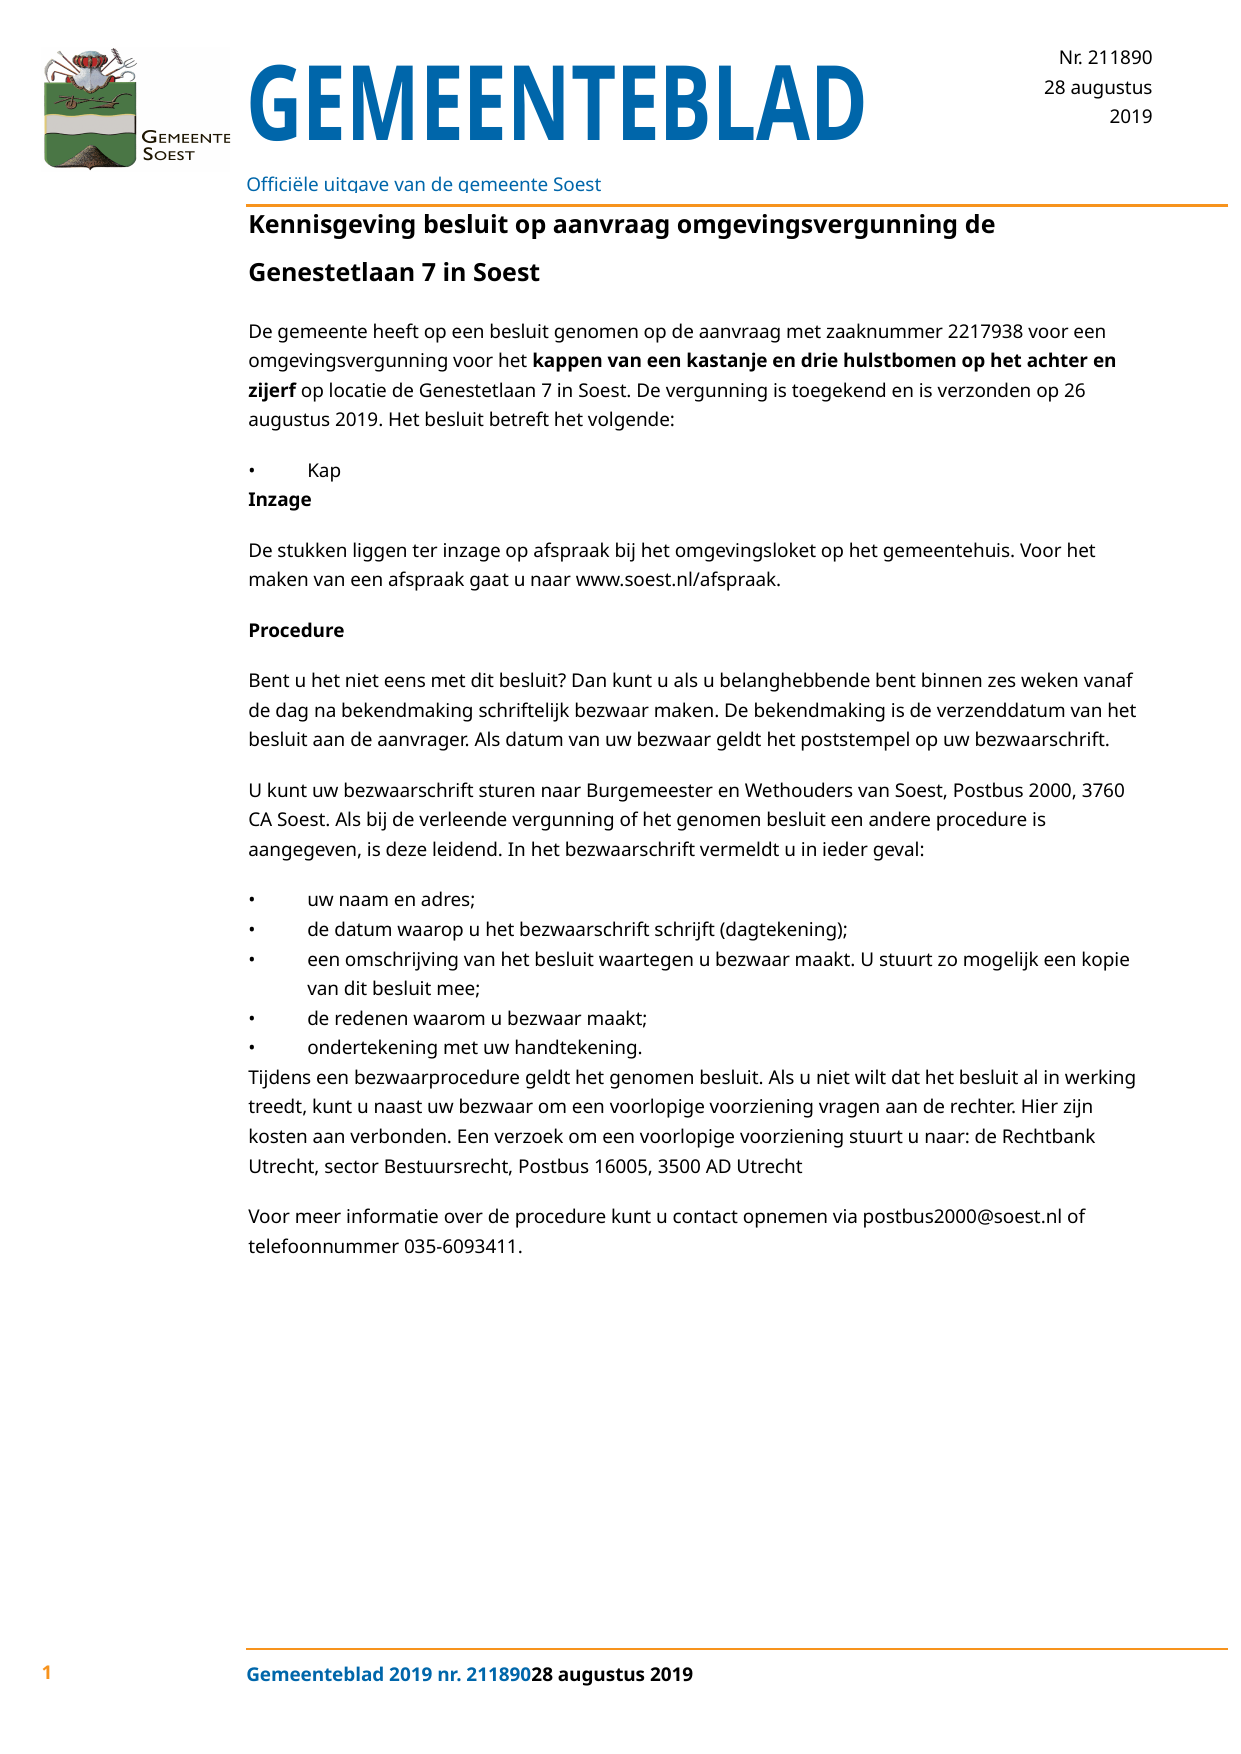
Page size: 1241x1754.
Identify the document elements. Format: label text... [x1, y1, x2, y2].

text Procedure [248, 617, 1152, 643]
text Inzage [248, 487, 1152, 512]
list de datum waarop u het bezwaarschrift schrijft (dagtekening); [248, 916, 1152, 942]
list ondertekening met uw handtekening. [248, 1034, 1152, 1060]
text Bent u het niet eens met dit besluit? Dan kunt u als u belanghebbende bent binnen zes weken vanaf de dag na bekendmaking schriftelijk bezwaar maken. De bekendmaking is de verzenddatum van het besluit aan de aanvrager. Als datum van uw bezwaar geldt het poststempel op uw bezwaarschrift. [248, 667, 1152, 752]
text Voor meer informatie over de procedure kunt u contact opnemen via postbus2000@soest.nl of telefoonnummer 035-6093411. [248, 1203, 1152, 1259]
list de redenen waarom u bezwaar maakt; [248, 1005, 1152, 1031]
text De stukken liggen ter inzage op afspraak bij het omgevingsloket op het gemeentehuis. Voor het maken van een afspraak gaat u naar www.soest.nl/afspraak. [248, 537, 1152, 592]
list uw naam en adres; [248, 887, 1152, 912]
text De gemeente heeft op een besluit genomen op de aanvraag met zaaknummer 2217938 voor een omgevingsvergunning voor het kappen van een kastanje en drie hulstbomen op het achter en zijerf op locatie de Genestetlaan 7 in Soest. De vergunning is toegekend en is verzonden op 26 augustus 2019. Het besluit betreft het volgende: [248, 318, 1152, 432]
text Kennisgeving besluit op aanvraag omgevingsvergunning de Genestetlaan 7 in Soest [248, 207, 1152, 288]
text U kunt uw bezwaarschrift sturen naar Burgemeester en Wethouders van Soest, Postbus 2000, 3760 CA Soest. Als bij de verleende vergunning of het genomen besluit een andere procedure is aangegeven, is deze leidend. In het bezwaarschrift vermeldt u in ieder geval: [248, 777, 1152, 862]
list Kap [248, 457, 1152, 483]
text Tijdens een bezwaarprocedure geldt het genomen besluit. Als u niet wilt dat het besluit al in werking treedt, kunt u naast uw bezwaar om een voorlopige voorziening vragen aan de rechter. Hier zijn kosten aan verbonden. Een verzoek om een voorlopige voorziening stuurt u naar: de Rechtbank Utrecht, sector Bestuursrecht, Postbus 16005, 3500 AD Utrecht [248, 1064, 1152, 1179]
list een omschrijving van het besluit waartegen u bezwaar maakt. U stuurt zo mogelijk een kopie van dit besluit mee; [248, 946, 1152, 1001]
picture [41, 47, 231, 172]
